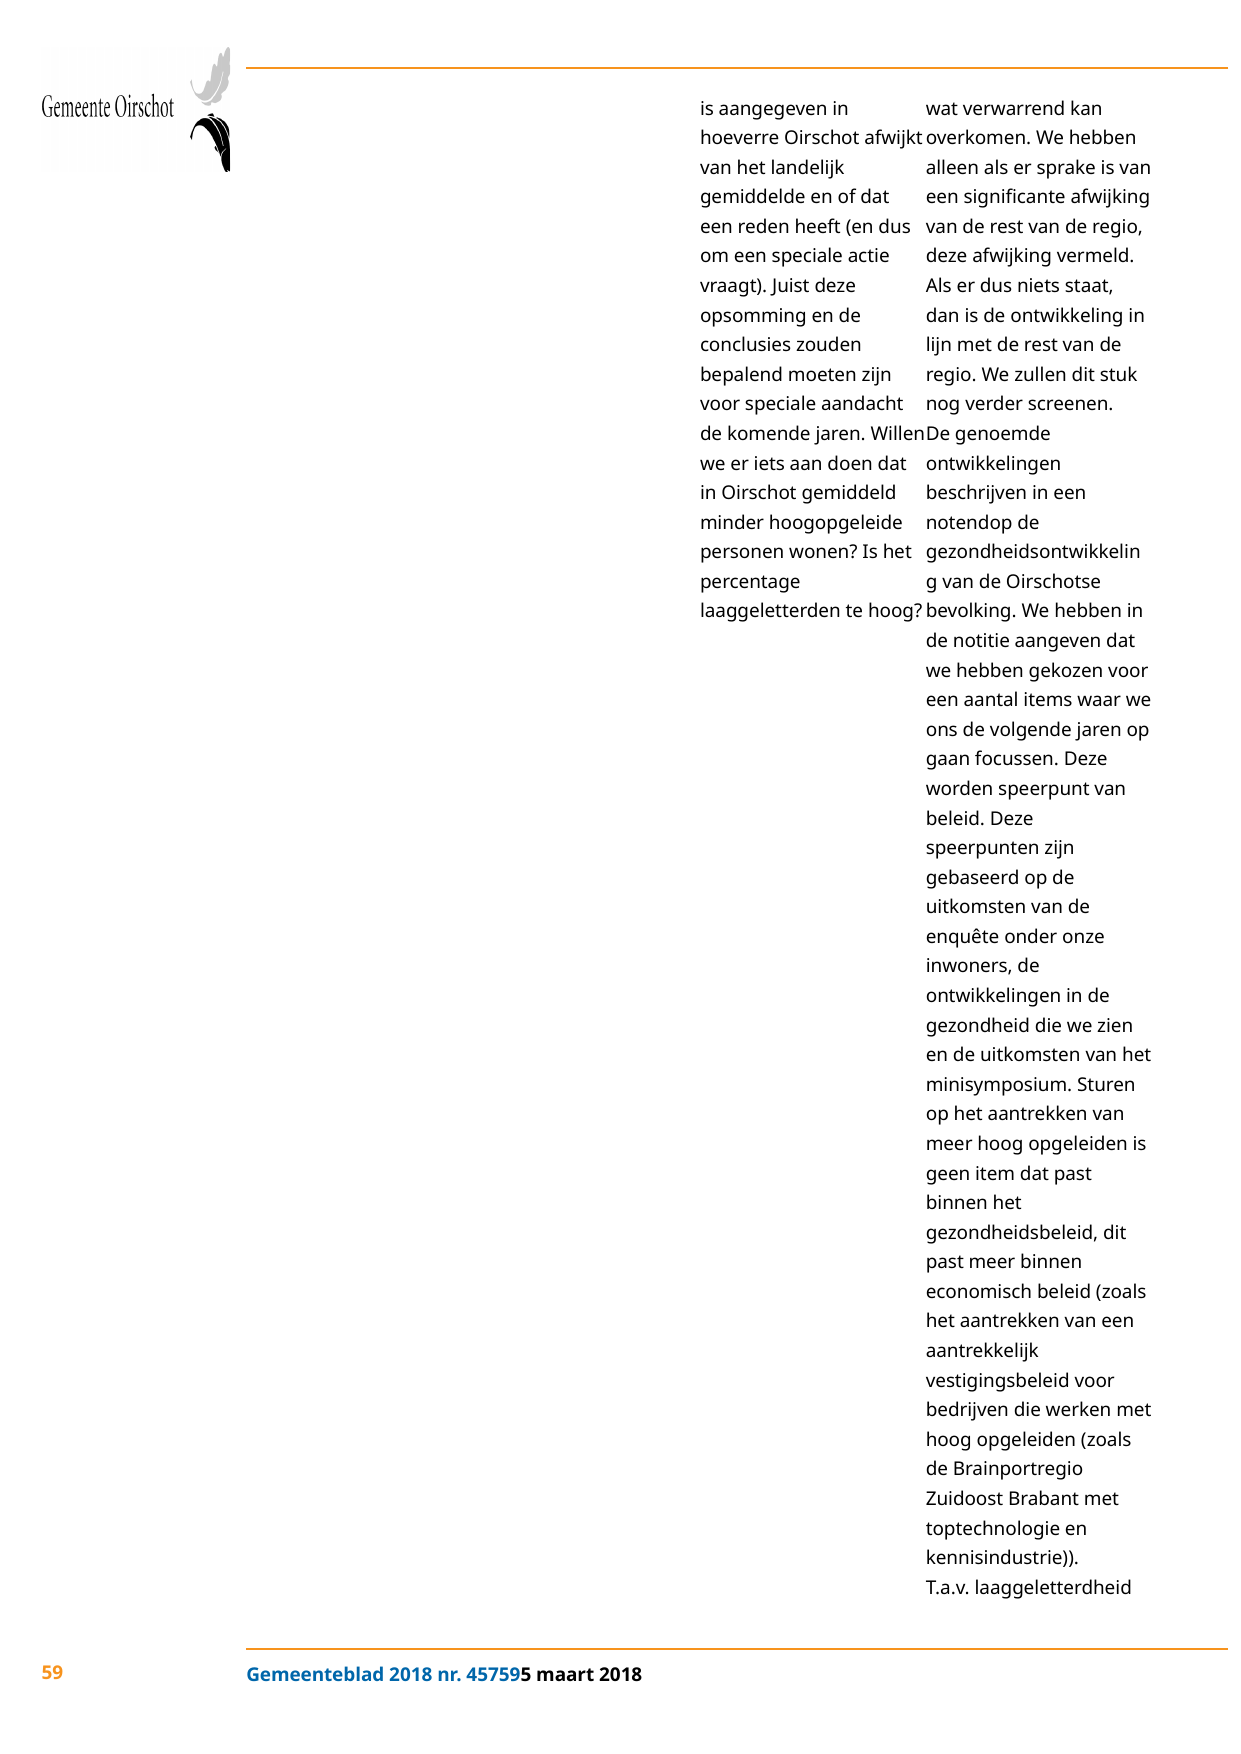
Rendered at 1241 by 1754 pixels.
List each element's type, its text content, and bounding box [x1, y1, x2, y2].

table_cell [474, 95, 700, 1600]
table_cell [248, 95, 474, 1600]
table_cell wat verwarrend kan overkomen. We hebben alleen als er sprake is van een significante afwijking van de rest van de regio, deze afwijking vermeld. Als er dus niets staat, dan is de ontwikkeling in lijn met de rest van de regio. We zullen dit stuk nog verder screenen. De genoemde ontwikkelingen beschrijven in een notendop de gezondheidsontwikkeling van de Oirschotse bevolking. We hebben in de notitie aangeven dat we hebben gekozen voor een aantal items waar we ons de volgende jaren op gaan focussen. Deze worden speerpunt van beleid. Deze speerpunten zijn gebaseerd op de uitkomsten van de enquête onder onze inwoners, de ontwikkelingen in de gezondheid die we zien en de uitkomsten van het minisymposium. Sturen op het aantrekken van meer hoog opgeleiden is geen item dat past binnen het gezondheidsbeleid, dit past meer binnen economisch beleid (zoals het aantrekken van een aantrekkelijk vestigingsbeleid voor bedrijven die werken met hoog opgeleiden (zoals de Brainportregio Zuidoost Brabant met toptechnologie en kennisindustrie)). T.a.v. laaggeletterdheid [926, 95, 1152, 1600]
picture [41, 47, 231, 172]
table_cell is aangegeven in hoeverre Oirschot afwijkt van het landelijk gemiddelde en of dat een reden heeft (en dus om een speciale actie vraagt). Juist deze opsomming en de conclusies zouden bepalend moeten zijn voor speciale aandacht de komende jaren. Willen we er iets aan doen dat in Oirschot gemiddeld minder hoogopgeleide personen wonen? Is het percentage laaggeletterden te hoog? [700, 95, 926, 1600]
